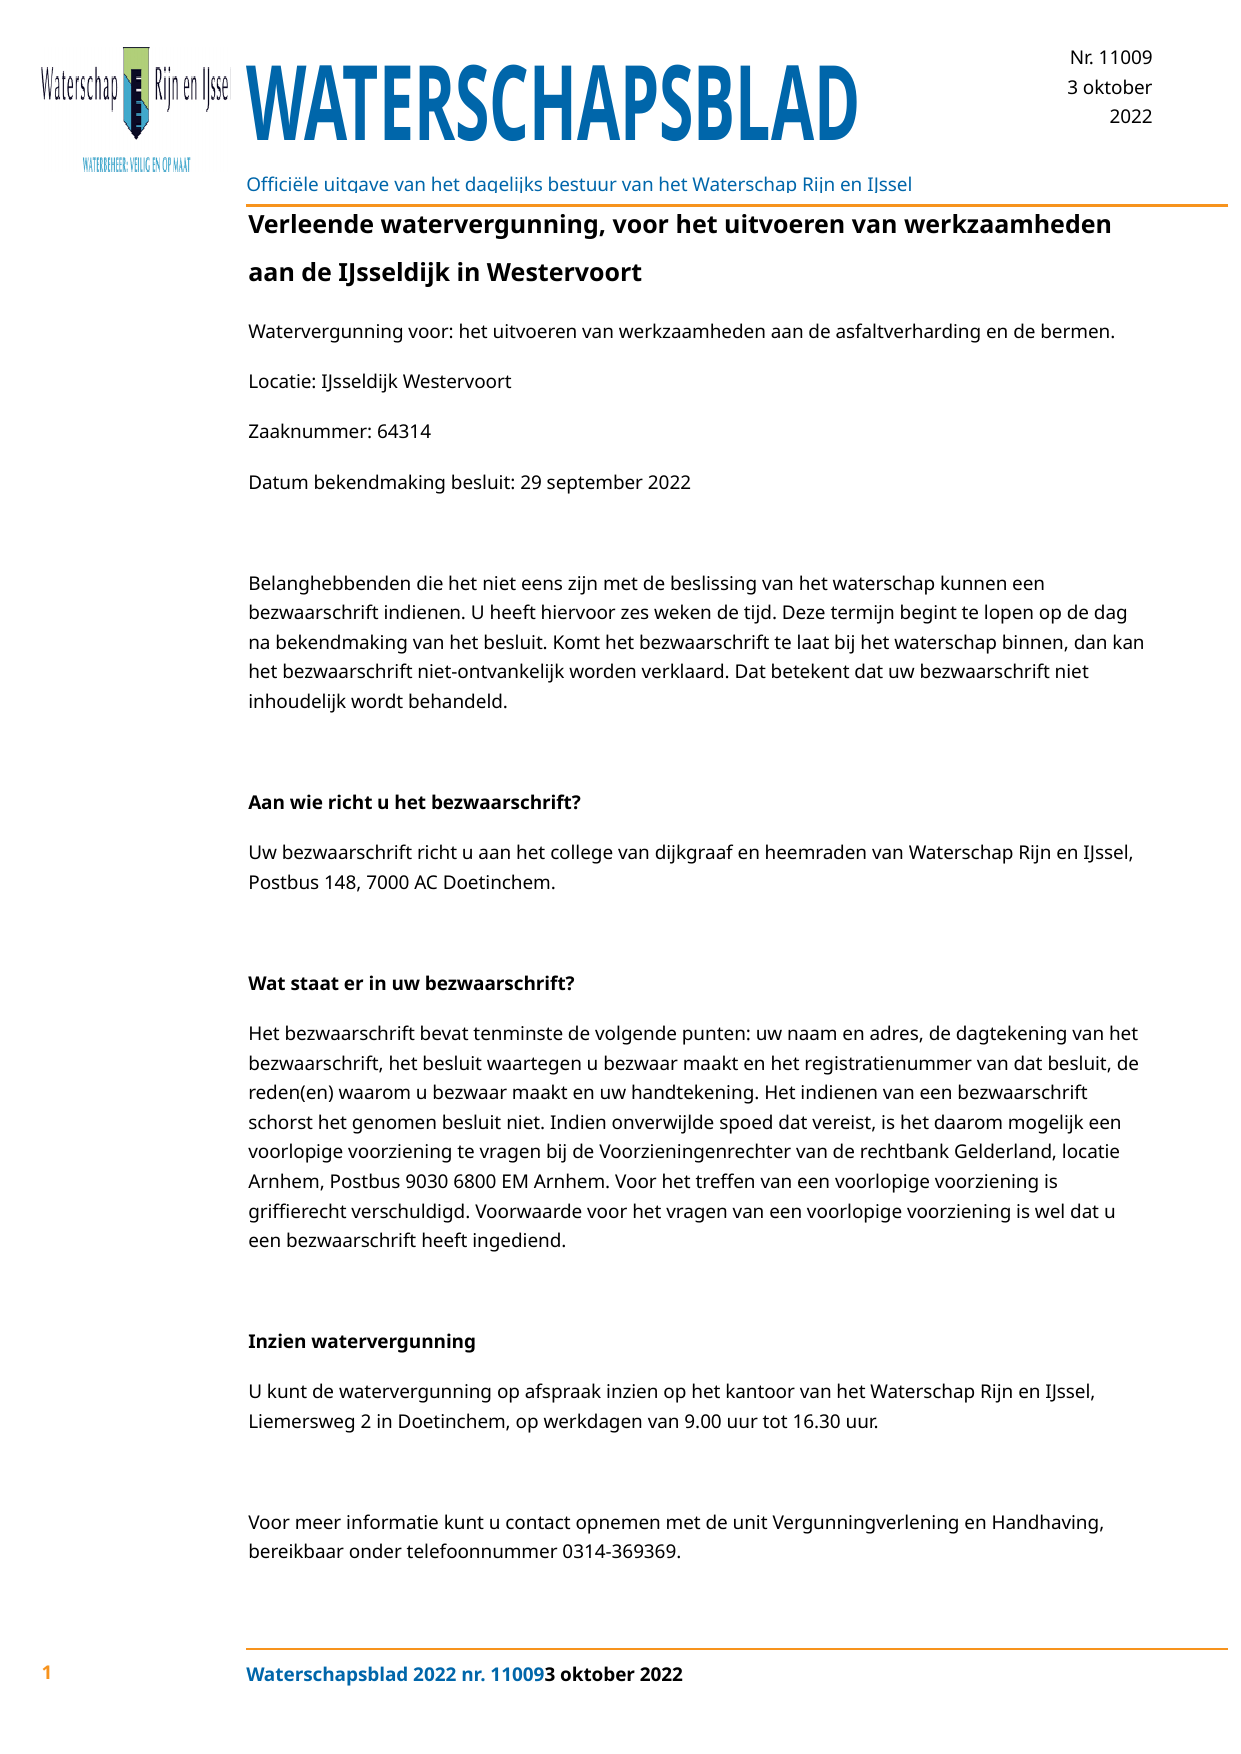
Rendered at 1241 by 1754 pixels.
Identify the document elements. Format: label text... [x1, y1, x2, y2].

text U kunt de watervergunning op afspraak inzien op het kantoor van het Waterschap Rijn en IJssel, Liemersweg 2 in Doetinchem, op werkdagen van 9.00 uur tot 16.30 uur. [248, 1379, 1152, 1434]
text Voor meer informatie kunt u contact opnemen met de unit Vergunningverlening en Handhaving, bereikbaar onder telefoonnummer 0314-369369. [248, 1509, 1152, 1564]
text Zaaknummer: 64314 [248, 419, 1152, 444]
text Verleende watervergunning, voor het uitvoeren van werkzaamheden aan de IJsseldijk in Westervoort [248, 207, 1152, 288]
text Uw bezwaarschrift richt u aan het college van dijkgraaf en heemraden van Waterschap Rijn en IJssel, Postbus 148, 7000 AC Doetinchem. [248, 839, 1152, 895]
text Locatie: IJsseldijk Westervoort [248, 368, 1152, 394]
text Inzien watervergunning [248, 1328, 1152, 1354]
text Aan wie richt u het bezwaarschrift? [248, 789, 1152, 815]
text Het bezwaarschrift bevat tenminste de volgende punten: uw naam en adres, de dagtekening van het bezwaarschrift, het besluit waartegen u bezwaar maakt en het registratienummer van dat besluit, de reden(en) waarom u bezwaar maakt en uw handtekening. Het indienen van een bezwaarschrift schorst het genomen besluit niet. Indien onverwijlde spoed dat vereist, is het daarom mogelijk een voorlopige voorziening te vragen bij de Voorzieningenrechter van de rechtbank Gelderland, locatie Arnhem, Postbus 9030 6800 EM Arnhem. Voor het treffen van een voorlopige voorziening is griffierecht verschuldigd. Voorwaarde voor het vragen van een voorlopige voorziening is wel dat u een bezwaarschrift heeft ingediend. [248, 1020, 1152, 1253]
text Wat staat er in uw bezwaarschrift? [248, 970, 1152, 996]
text Datum bekendmaking besluit: 29 september 2022 [248, 469, 1152, 495]
picture [41, 47, 231, 172]
text Belanghebbenden die het niet eens zijn met de beslissing van het waterschap kunnen een bezwaarschrift indienen. U heeft hiervoor zes weken de tijd. Deze termijn begint te lopen op de dag na bekendmaking van het besluit. Komt het bezwaarschrift te laat bij het waterschap binnen, dan kan het bezwaarschrift niet-ontvankelijk worden verklaard. Dat betekent dat uw bezwaarschrift niet inhoudelijk wordt behandeld. [248, 570, 1152, 714]
text Watervergunning voor: het uitvoeren van werkzaamheden aan de asfaltverharding en de bermen. [248, 318, 1152, 344]
